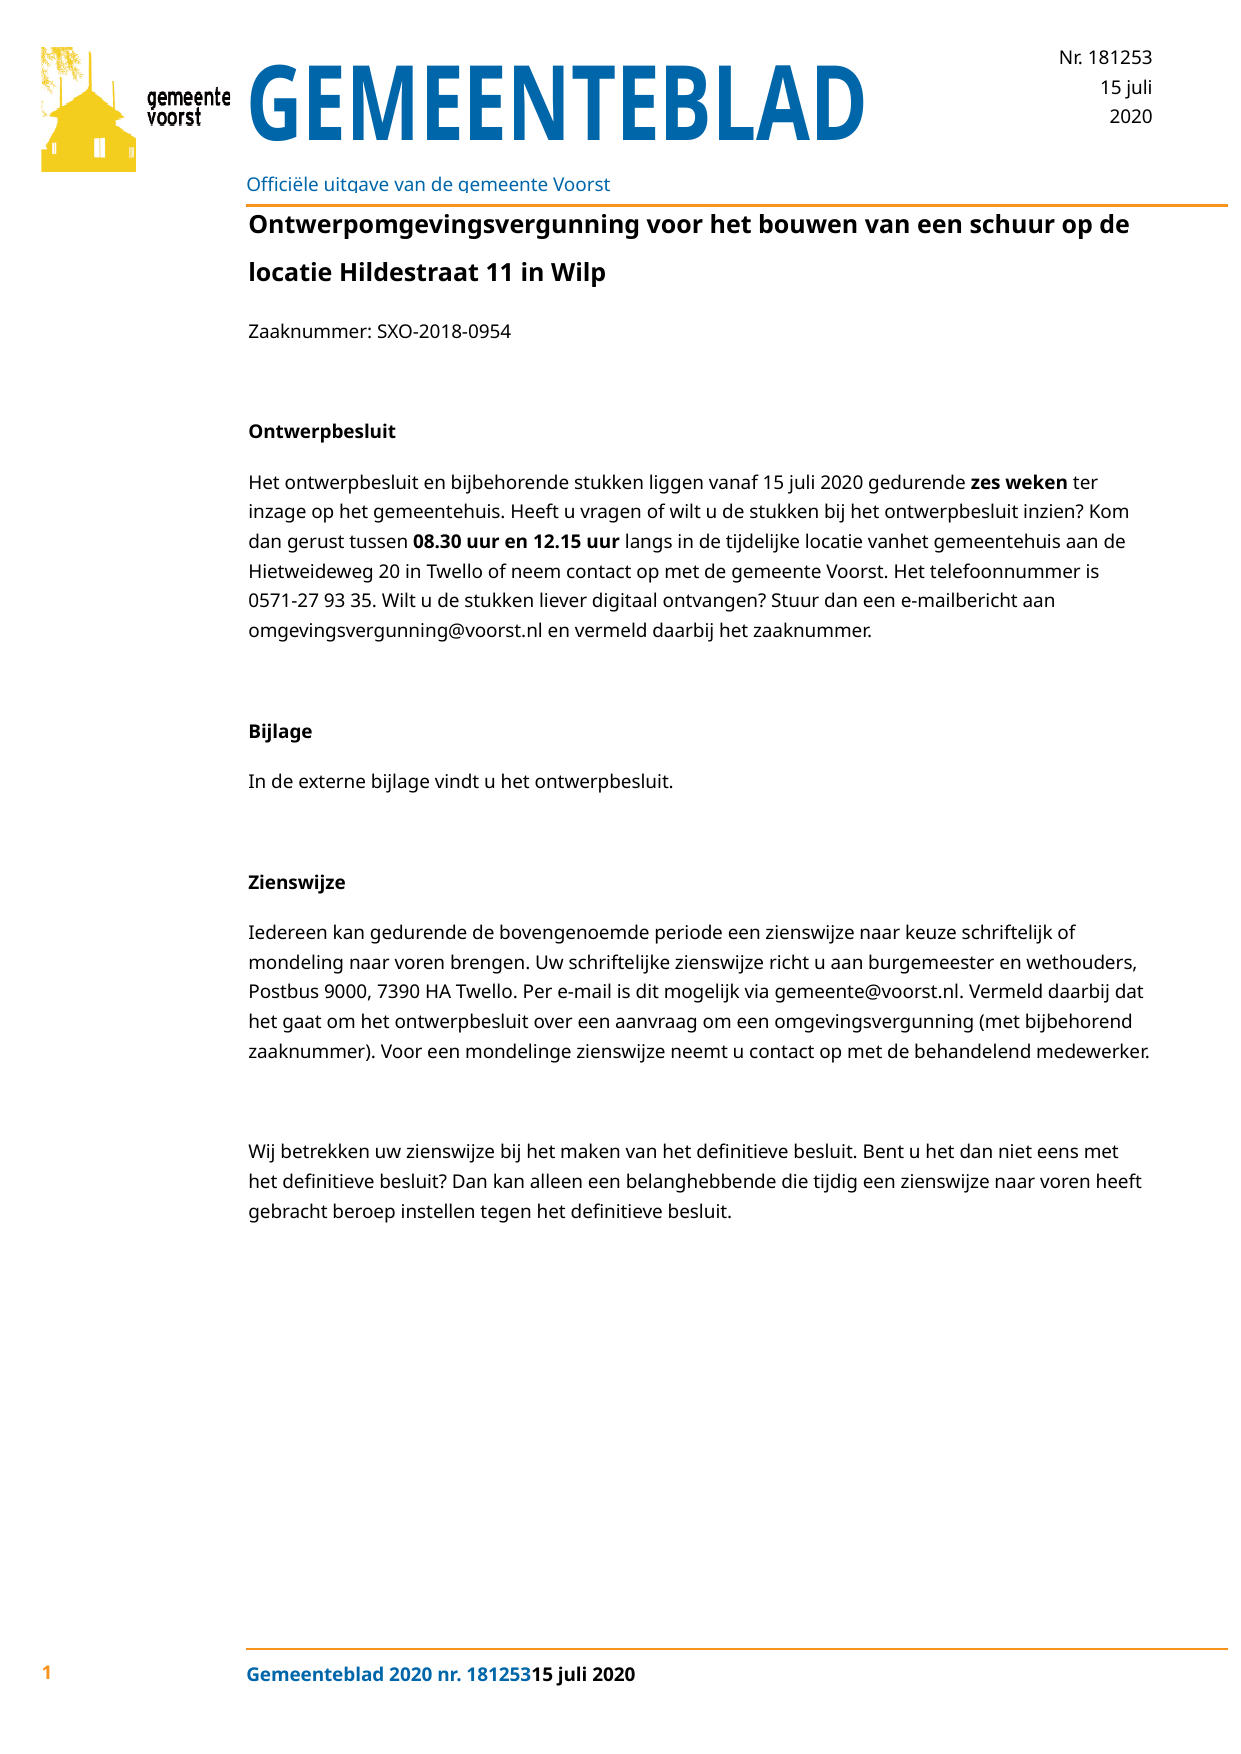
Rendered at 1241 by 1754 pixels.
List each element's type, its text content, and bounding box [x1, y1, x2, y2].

text Zaaknummer: SXO-2018-0954 [248, 318, 1152, 344]
text Zienswijze [248, 869, 1152, 895]
text In de externe bijlage vindt u het ontwerpbesluit. [248, 768, 1152, 794]
text Iedereen kan gedurende de bovengenoemde periode een zienswijze naar keuze schriftelijk of mondeling naar voren brengen. Uw schriftelijke zienswijze richt u aan burgemeester en wethouders, Postbus 9000, 7390 HA Twello. Per e-mail is dit mogelijk via gemeente@voorst.nl. Vermeld daarbij dat het gaat om het ontwerpbesluit over een aanvraag om een omgevingsvergunning (met bijbehorend zaaknummer). Voor een mondelinge zienswijze neemt u contact op met de behandelend medewerker. [248, 919, 1152, 1064]
text Bijlage [248, 718, 1152, 744]
picture [41, 47, 231, 172]
text Ontwerpbesluit [248, 419, 1152, 444]
text Ontwerpomgevingsvergunning voor het bouwen van een schuur op de locatie Hildestraat 11 in Wilp [248, 207, 1152, 288]
text Het ontwerpbesluit en bijbehorende stukken liggen vanaf 15 juli 2020 gedurende zes weken ter inzage op het gemeentehuis. Heeft u vragen of wilt u de stukken bij het ontwerpbesluit inzien? Kom dan gerust tussen 08.30 uur en 12.15 uur langs in de tijdelijke locatie vanhet gemeentehuis aan de Hietweideweg 20 in Twello of neem contact op met de gemeente Voorst. Het telefoonnummer is 0571-27 93 35. Wilt u de stukken liever digitaal ontvangen? Stuur dan een e-mailbericht aan omgevingsvergunning@voorst.nl en vermeld daarbij het zaaknummer. [248, 469, 1152, 643]
text Wij betrekken uw zienswijze bij het maken van het definitieve besluit. Bent u het dan niet eens met het definitieve besluit? Dan kan alleen een belanghebbende die tijdig een zienswijze naar voren heeft gebracht beroep instellen tegen het definitieve besluit. [248, 1139, 1152, 1224]
